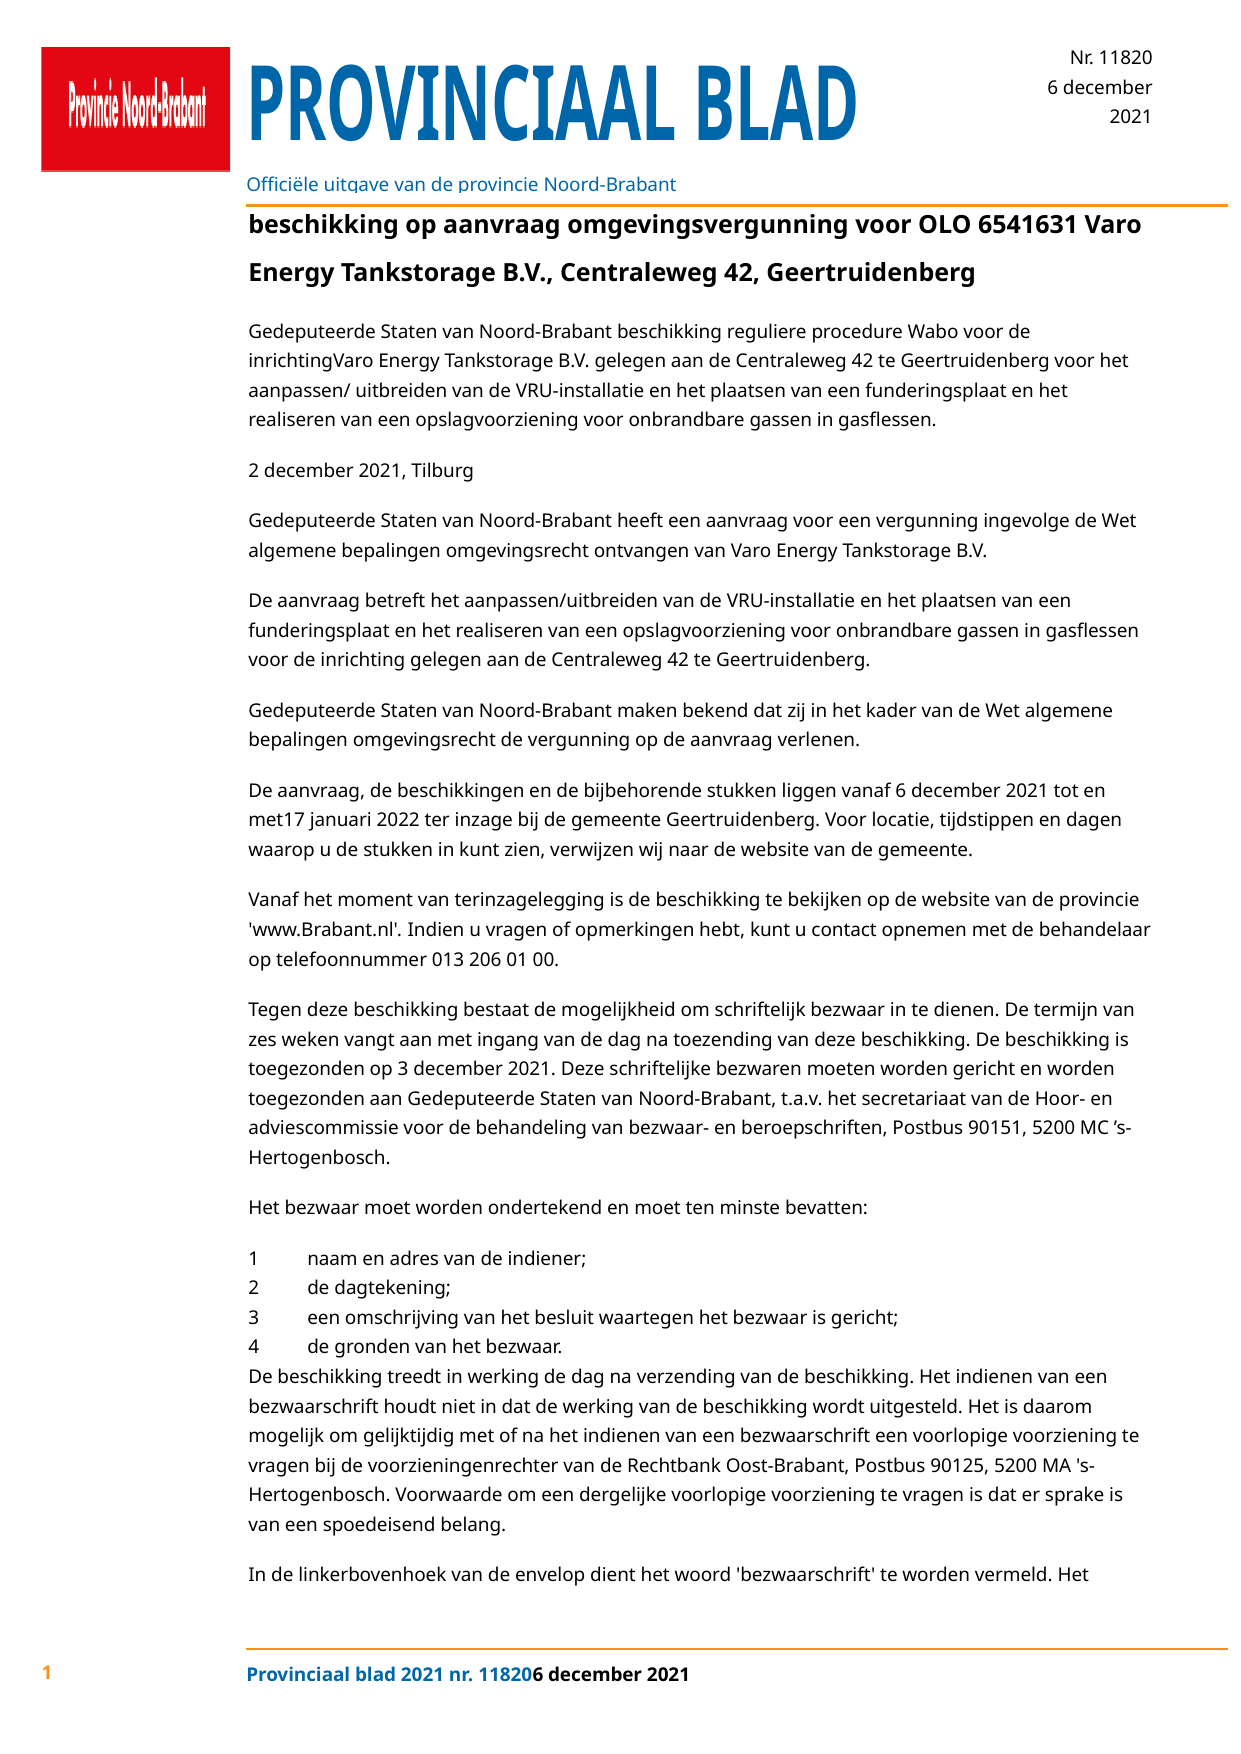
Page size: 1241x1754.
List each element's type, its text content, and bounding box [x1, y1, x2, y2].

text Tegen deze beschikking bestaat de mogelijkheid om schriftelijk bezwaar in te dienen. De termijn van zes weken vangt aan met ingang van de dag na toezending van deze beschikking. De beschikking is toegezonden op 3 december 2021. Deze schriftelijke bezwaren moeten worden gericht en worden toegezonden aan Gedeputeerde Staten van Noord-Brabant, t.a.v. het secretariaat van de Hoor- en adviescommissie voor de behandeling van bezwaar- en beroepschriften, Postbus 90151, 5200 MC ’s-Hertogenbosch. [248, 996, 1152, 1170]
list naam en adres van de indiener; [248, 1245, 1152, 1271]
list een omschrijving van het besluit waartegen het bezwaar is gericht; [248, 1304, 1152, 1330]
text Vanaf het moment van terinzagelegging is de beschikking te bekijken op de website van de provincie 'www.Brabant.nl'. Indien u vragen of opmerkingen hebt, kunt u contact opnemen met de behandelaar op telefoonnummer 013 206 01 00. [248, 887, 1152, 972]
text De aanvraag betreft het aanpassen/uitbreiden van de VRU-installatie en het plaatsen van een funderingsplaat en het realiseren van een opslagvoorziening voor onbrandbare gassen in gasflessen voor de inrichting gelegen aan de Centraleweg 42 te Geertruidenberg. [248, 587, 1152, 672]
text De aanvraag, de beschikkingen en de bijbehorende stukken liggen vanaf 6 december 2021 tot en met17 januari 2022 ter inzage bij de gemeente Geertruidenberg. Voor locatie, tijdstippen en dagen waarop u de stukken in kunt zien, verwijzen wij naar de website van de gemeente. [248, 777, 1152, 862]
text Gedeputeerde Staten van Noord-Brabant heeft een aanvraag voor een vergunning ingevolge de Wet algemene bepalingen omgevingsrecht ontvangen van Varo Energy Tankstorage B.V. [248, 507, 1152, 563]
text Gedeputeerde Staten van Noord-Brabant beschikking reguliere procedure Wabo voor de inrichtingVaro Energy Tankstorage B.V. gelegen aan de Centraleweg 42 te Geertruidenberg voor het aanpassen/ uitbreiden van de VRU-installatie en het plaatsen van een funderingsplaat en het realiseren van een opslagvoorziening voor onbrandbare gassen in gasflessen. [248, 318, 1152, 432]
text De beschikking treedt in werking de dag na verzending van de beschikking. Het indienen van een bezwaarschrift houdt niet in dat de werking van de beschikking wordt uitgesteld. Het is daarom mogelijk om gelijktijdig met of na het indienen van een bezwaarschrift een voorlopige voorziening te vragen bij de voorzieningenrechter van de Rechtbank Oost-Brabant, Postbus 90125, 5200 MA 's-Hertogenbosch. Voorwaarde om een dergelijke voorlopige voorziening te vragen is dat er sprake is van een spoedeisend belang. [248, 1363, 1152, 1537]
text In de linkerbovenhoek van de envelop dient het woord 'bezwaarschrift' te worden vermeld. Het [248, 1562, 1152, 1587]
text beschikking op aanvraag omgevingsvergunning voor OLO 6541631 Varo Energy Tankstorage B.V., Centraleweg 42, Geertruidenberg [248, 207, 1152, 288]
list de dagtekening; [248, 1274, 1152, 1300]
text Het bezwaar moet worden ondertekend en moet ten minste bevatten: [248, 1194, 1152, 1220]
text 2 december 2021, Tilburg [248, 457, 1152, 483]
picture [41, 47, 231, 172]
list de gronden van het bezwaar. [248, 1334, 1152, 1359]
text Gedeputeerde Staten van Noord-Brabant maken bekend dat zij in het kader van de Wet algemene bepalingen omgevingsrecht de vergunning op de aanvraag verlenen. [248, 697, 1152, 752]
